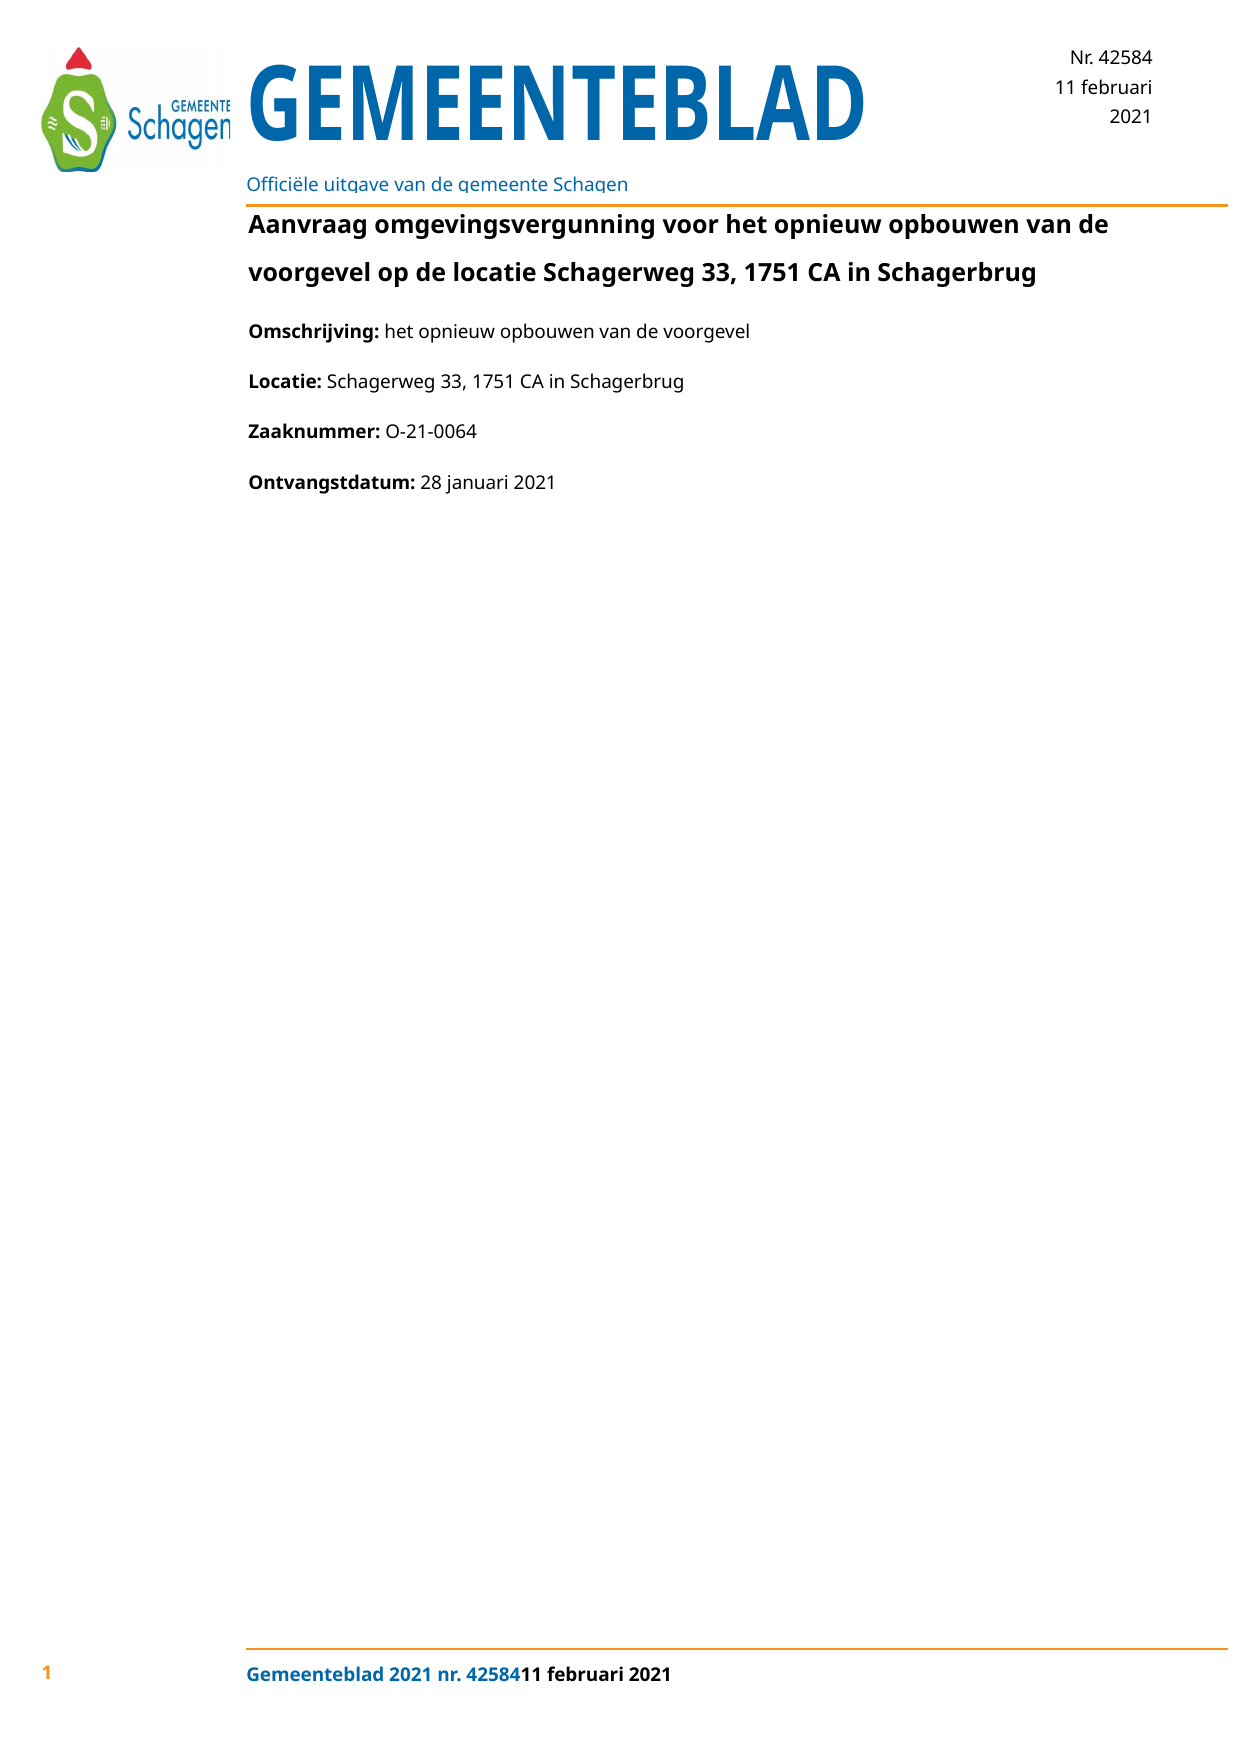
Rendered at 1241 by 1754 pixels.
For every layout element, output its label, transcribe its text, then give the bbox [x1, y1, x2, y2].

text Zaaknummer: O-21-0064 [248, 419, 1152, 444]
text Locatie: Schagerweg 33, 1751 CA in Schagerbrug [248, 368, 1152, 394]
picture [41, 47, 231, 172]
text Omschrijving: het opnieuw opbouwen van de voorgevel [248, 318, 1152, 344]
text Aanvraag omgevingsvergunning voor het opnieuw opbouwen van de voorgevel op de locatie Schagerweg 33, 1751 CA in Schagerbrug [248, 207, 1152, 288]
text Ontvangstdatum: 28 januari 2021 [248, 469, 1152, 495]
